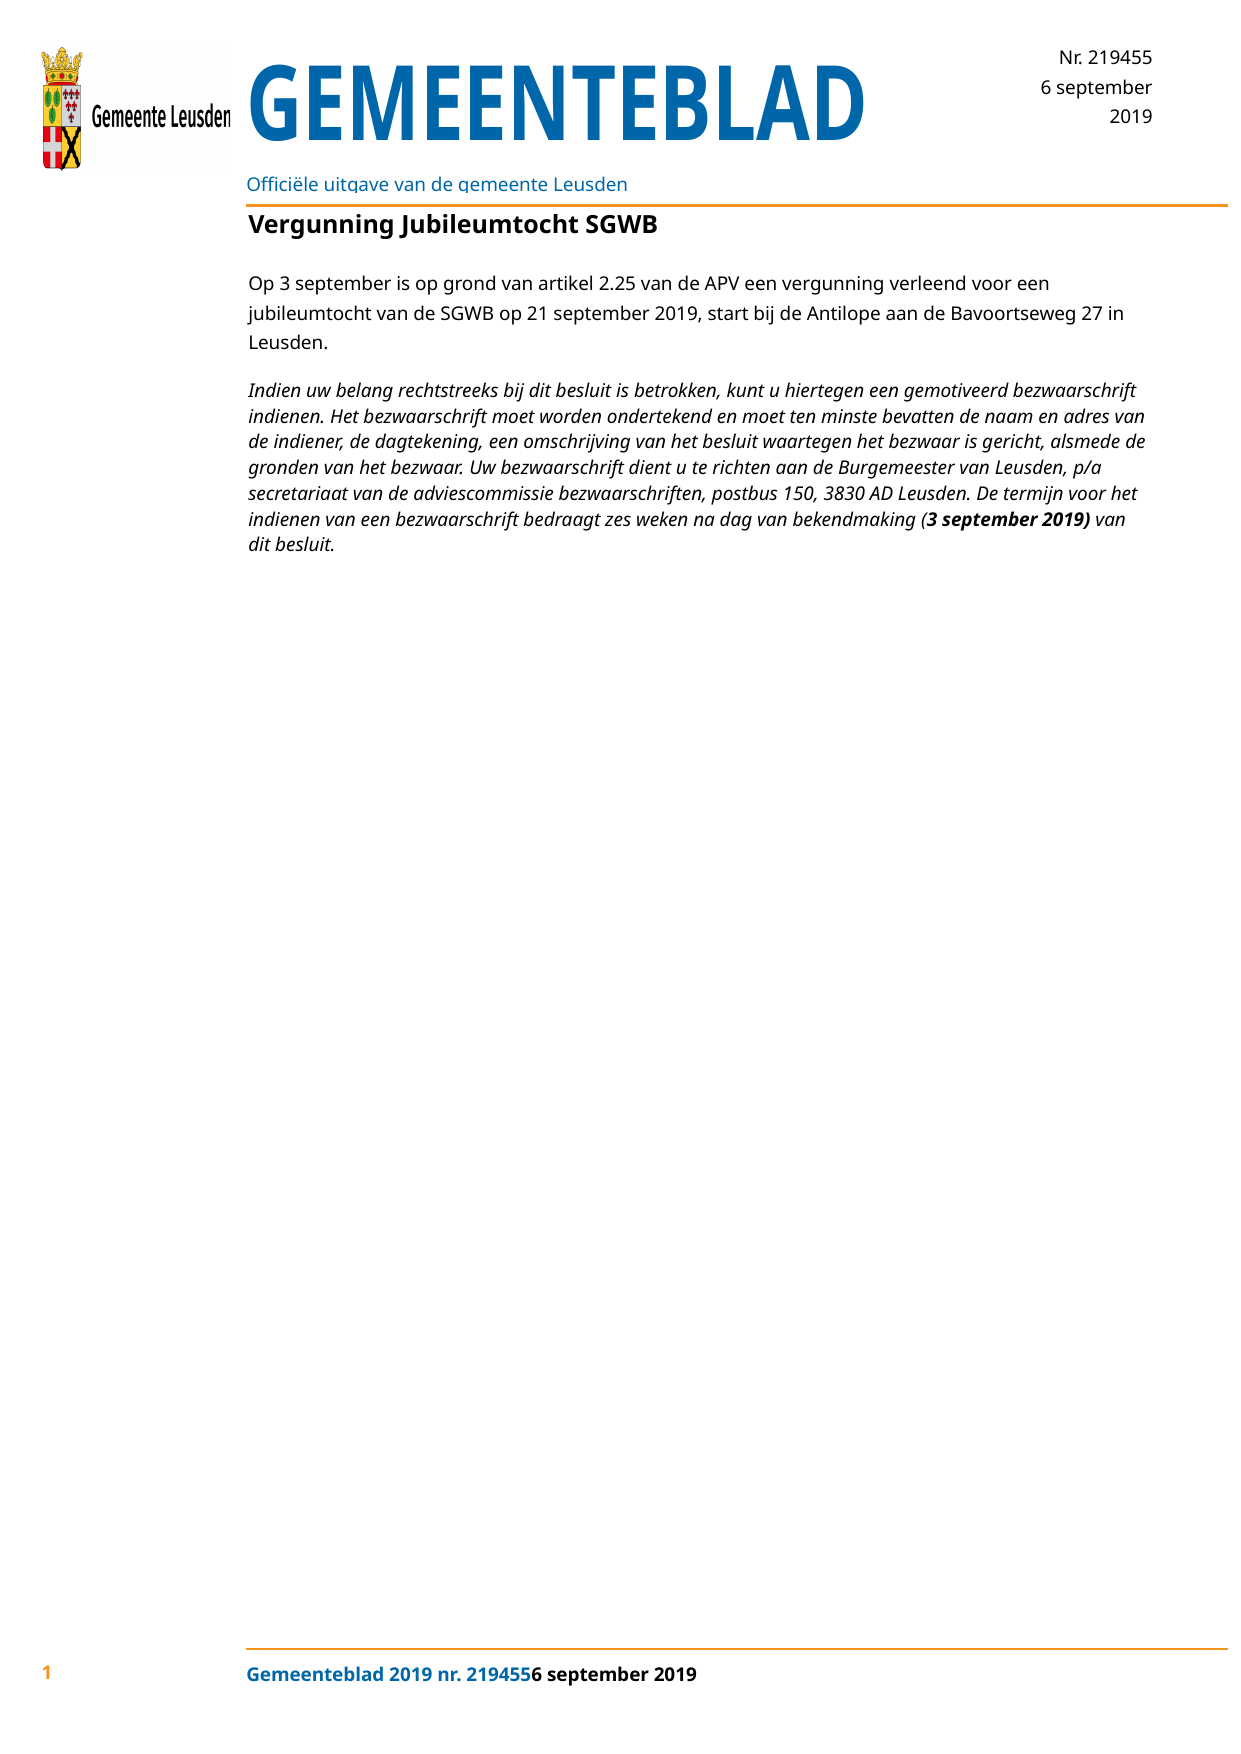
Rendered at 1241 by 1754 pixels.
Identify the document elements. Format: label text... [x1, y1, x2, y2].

picture [41, 47, 231, 172]
text Indien uw belang rechtstreeks bij dit besluit is betrokken, kunt u hiertegen een gemotiveerd bezwaarschrift indienen. Het bezwaarschrift moet worden ondertekend en moet ten minste bevatten de naam en adres van de indiener, de dagtekening, een omschrijving van het besluit waartegen het bezwaar is gericht, alsmede de gronden van het bezwaar. Uw bezwaarschrift dient u te richten aan de Burgemeester van Leusden, p/a secretariaat van de adviescommissie bezwaarschriften, postbus 150, 3830 AD Leusden. De termijn voor het indienen van een bezwaarschrift bedraagt zes weken na dag van bekendmaking (3 september 2019) van dit besluit. [248, 377, 1152, 557]
text Op 3 september is op grond van artikel 2.25 van de APV een vergunning verleend voor een jubileumtocht van de SGWB op 21 september 2019, start bij de Antilope aan de Bavoortseweg 27 in Leusden. [248, 270, 1152, 355]
text Vergunning Jubileumtocht SGWB [248, 207, 1152, 241]
